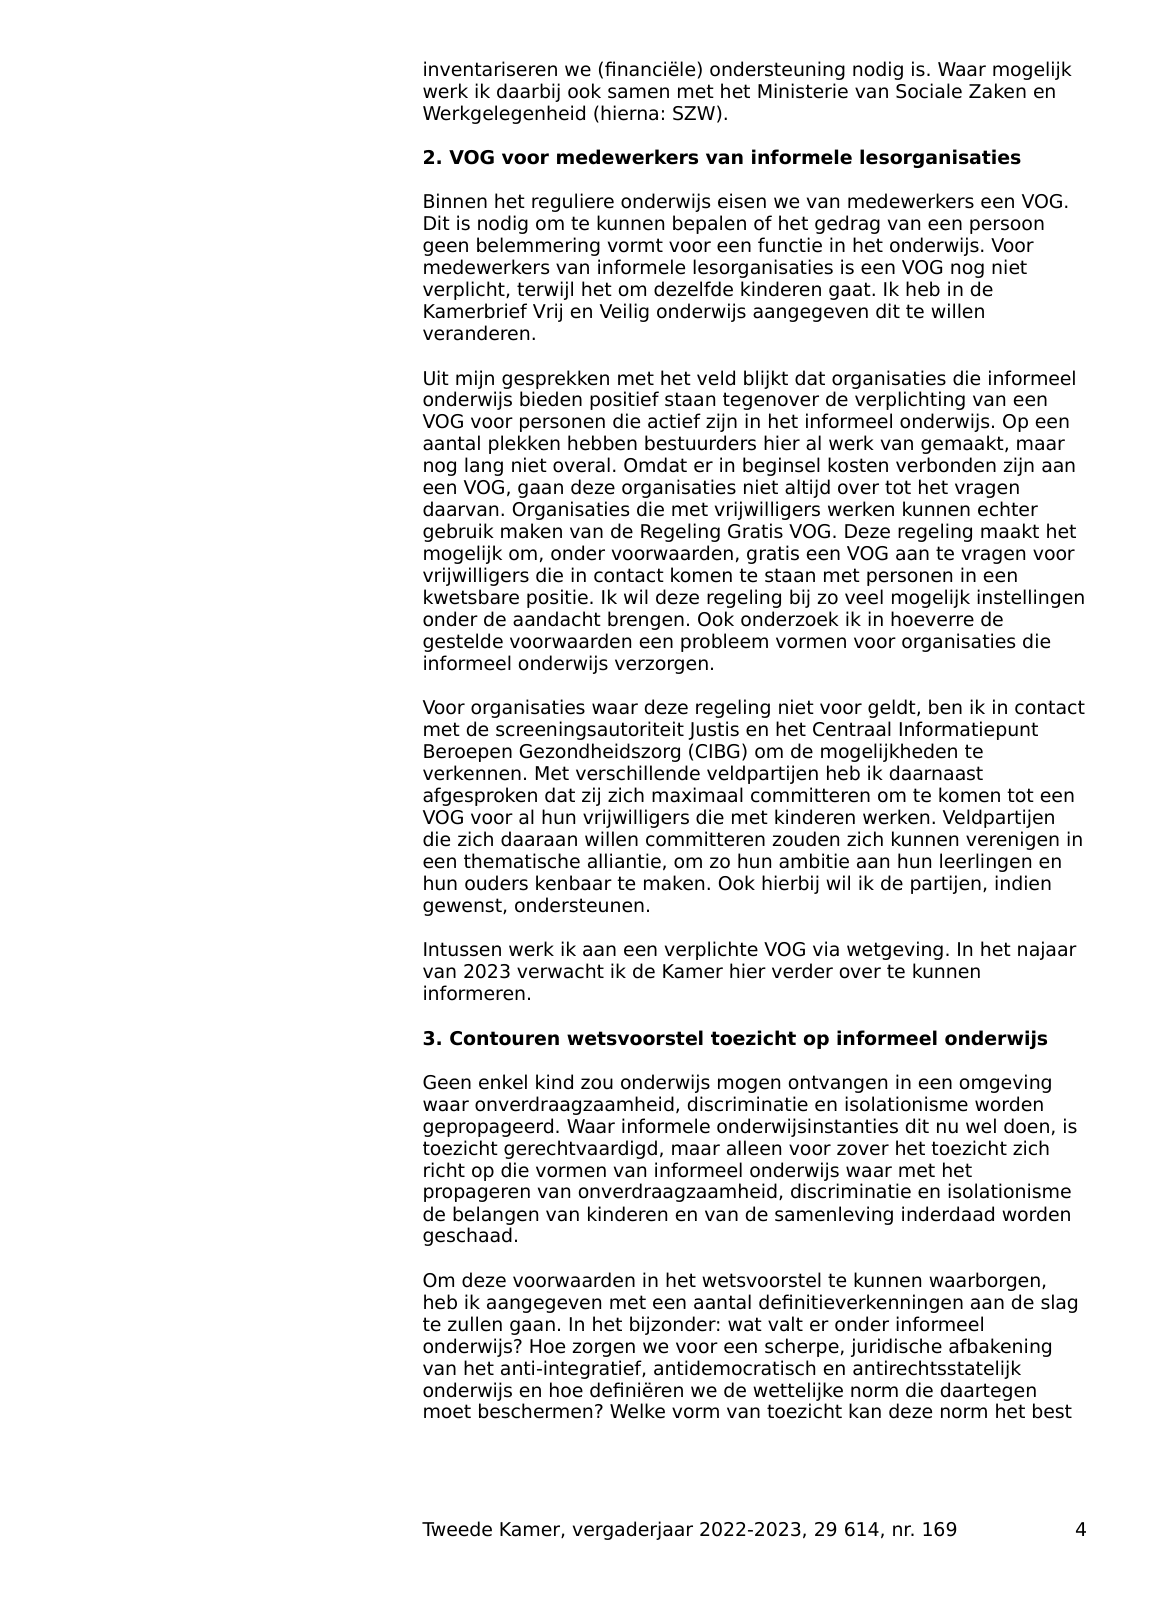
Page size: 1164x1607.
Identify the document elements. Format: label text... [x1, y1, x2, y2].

text Voor organisaties waar deze regeling niet voor geldt, ben ik in contact met de screeningsautoriteit Justis en het Centraal Informatiepunt Beroepen Gezondheidszorg (CIBG) om de mogelijkheden te verkennen. Met verschillende veldpartijen heb ik daarnaast afgesproken dat zij zich maximaal committeren om te komen tot een VOG voor al hun vrijwilligers die met kinderen werken. Veldpartijen die zich daaraan willen committeren zouden zich kunnen verenigen in een thematische alliantie, om zo hun ambitie aan hun leerlingen en hun ouders kenbaar te maken. Ook hierbij wil ik de partijen, indien gewenst, ondersteunen. [422, 697, 1087, 917]
subtitle 3. Contouren wetsvoorstel toezicht op informeel onderwijs [422, 1027, 1087, 1049]
text Uit mijn gesprekken met het veld blijkt dat organisaties die informeel onderwijs bieden positief staan tegenover de verplichting van een VOG voor personen die actief zijn in het informeel onderwijs. Op een aantal plekken hebben bestuurders hier al werk van gemaakt, maar nog lang niet overal. Omdat er in beginsel kosten verbonden zijn aan een VOG, gaan deze organisaties niet altijd over tot het vragen daarvan. Organisaties die met vrijwilligers werken kunnen echter gebruik maken van de Regeling Gratis VOG. Deze regeling maakt het mogelijk om, onder voorwaarden, gratis een VOG aan te vragen voor vrijwilligers die in contact komen te staan met personen in een kwetsbare positie. Ik wil deze regeling bij zo veel mogelijk instellingen onder de aandacht brengen. Ook onderzoek ik in hoeverre de gestelde voorwaarden een probleem vormen voor organisaties die informeel onderwijs verzorgen. [422, 367, 1087, 675]
text Om deze voorwaarden in het wetsvoorstel te kunnen waarborgen, heb ik aangegeven met een aantal definitieverkenningen aan de slag te zullen gaan. In het bijzonder: wat valt er onder informeel onderwijs? Hoe zorgen we voor een scherpe, juridische afbakening van het anti-integratief, antidemocratisch en antirechtsstatelijk onderwijs en hoe definiëren we de wettelijke norm die daartegen moet beschermen? Welke vorm van toezicht kan deze norm het best [422, 1269, 1087, 1423]
subtitle 2. VOG voor medewerkers van informele lesorganisaties [422, 147, 1087, 169]
text Geen enkel kind zou onderwijs mogen ontvangen in een omgeving waar onverdraagzaamheid, discriminatie en isolationisme worden gepropageerd. Waar informele onderwijsinstanties dit nu wel doen, is toezicht gerechtvaardigd, maar alleen voor zover het toezicht zich richt op die vormen van informeel onderwijs waar met het propageren van onverdraagzaamheid, discriminatie en isolationisme de belangen van kinderen en van de samenleving inderdaad worden geschaad. [422, 1072, 1087, 1247]
text Intussen werk ik aan een verplichte VOG via wetgeving. In het najaar van 2023 verwacht ik de Kamer hier verder over te kunnen informeren. [422, 939, 1087, 1005]
text inventariseren we (financiële) ondersteuning nodig is. Waar mogelijk werk ik daarbij ook samen met het Ministerie van Sociale Zaken en Werkgelegenheid (hierna: SZW). [422, 59, 1087, 125]
text Binnen het reguliere onderwijs eisen we van medewerkers een VOG. Dit is nodig om te kunnen bepalen of het gedrag van een persoon geen belemmering vormt voor een functie in het onderwijs. Voor medewerkers van informele lesorganisaties is een VOG nog niet verplicht, terwijl het om dezelfde kinderen gaat. Ik heb in de Kamerbrief Vrij en Veilig onderwijs aangegeven dit te willen veranderen. [422, 191, 1087, 345]
